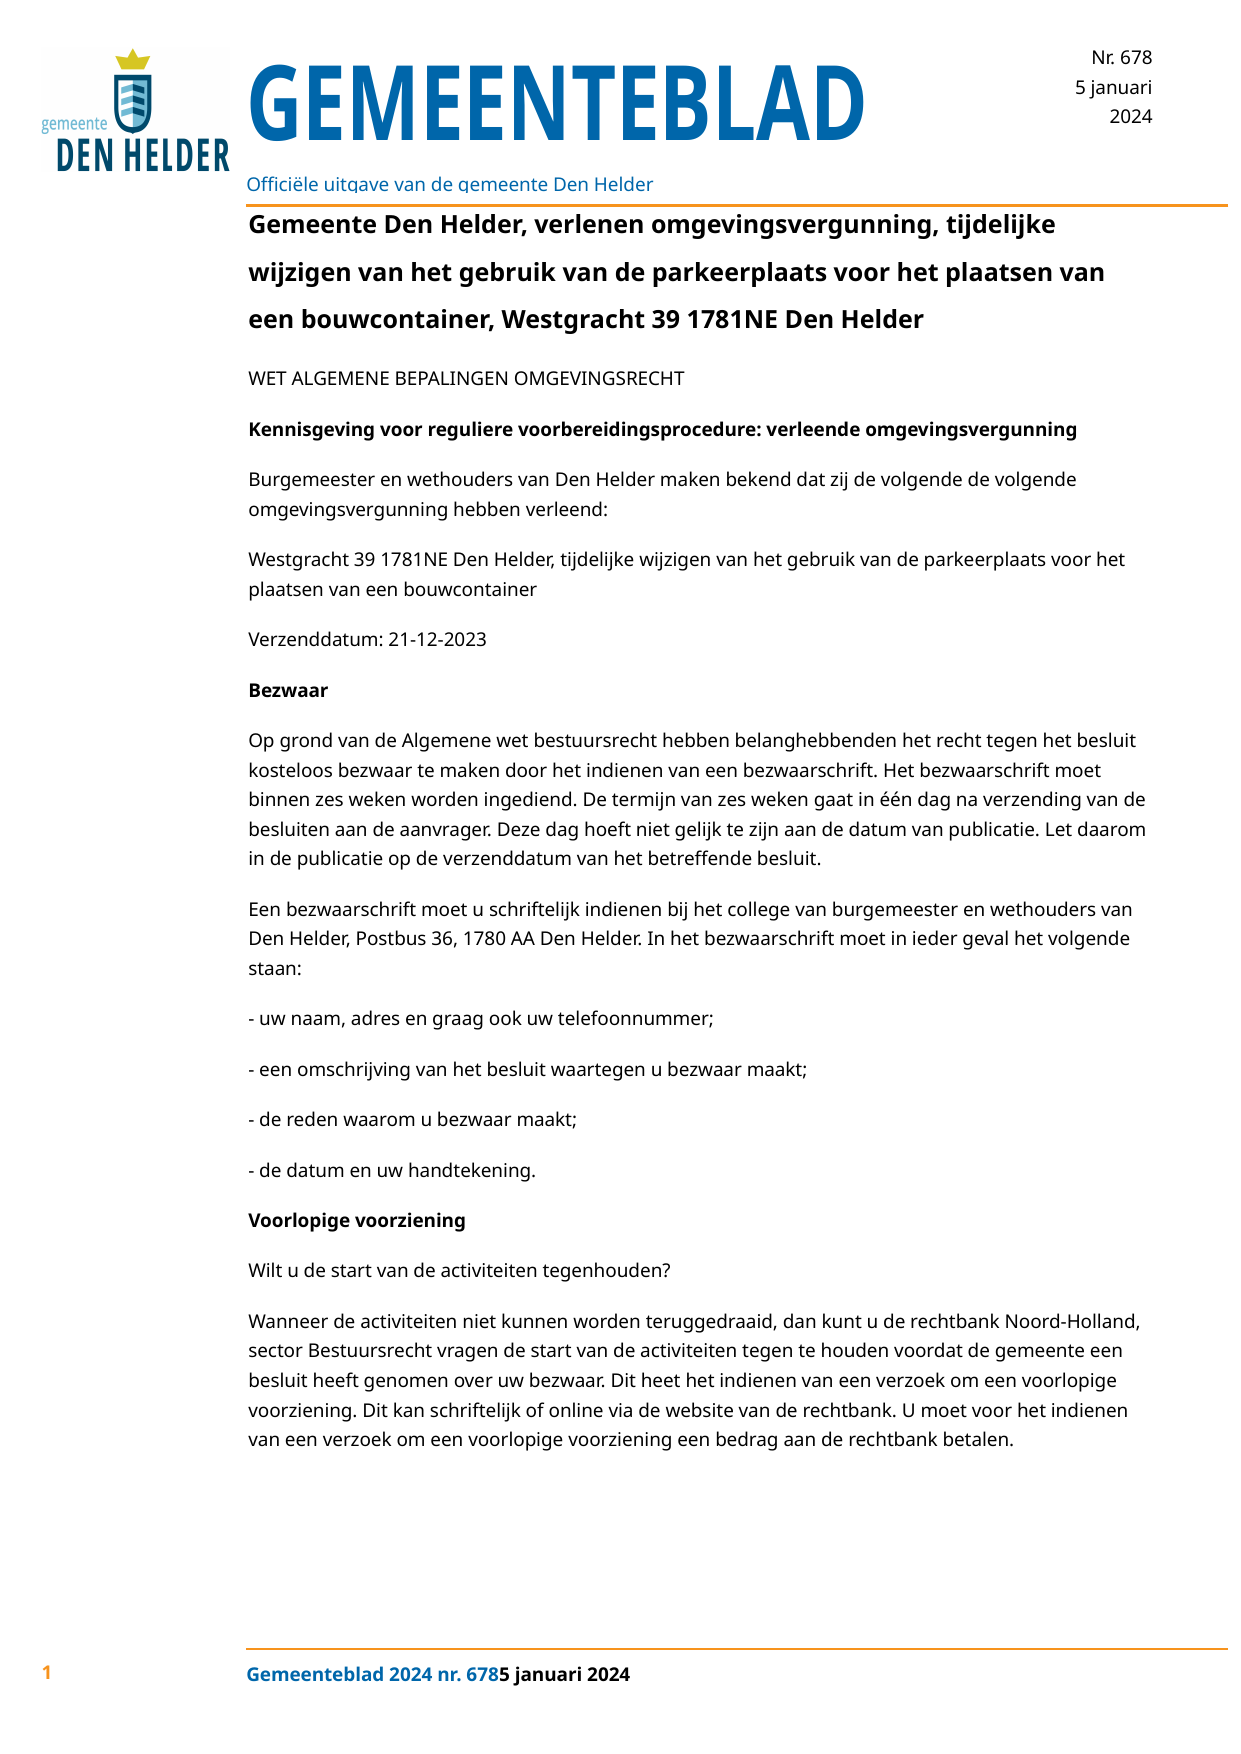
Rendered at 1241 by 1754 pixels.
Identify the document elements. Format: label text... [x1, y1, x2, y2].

text - uw naam, adres en graag ook uw telefoonnummer; [248, 1006, 1152, 1031]
text Op grond van de Algemene wet bestuursrecht hebben belanghebbenden het recht tegen het besluit kosteloos bezwaar te maken door het indienen van een bezwaarschrift. Het bezwaarschrift moet binnen zes weken worden ingediend. De termijn van zes weken gaat in één dag na verzending van de besluiten aan de aanvrager. Deze dag hoeft niet gelijk te zijn aan de datum van publicatie. Let daarom in de publicatie op de verzenddatum van het betreffende besluit. [248, 727, 1152, 871]
picture [63, 144, 68, 165]
text Bezwaar [248, 677, 1152, 702]
text Verzenddatum: 21-12-2023 [248, 626, 1152, 652]
text Wanneer de activiteiten niet kunnen worden teruggedraaid, dan kunt u de rechtbank Noord-Holland, sector Bestuursrecht vragen de start van de activiteiten tegen te houden voordat de gemeente een besluit heeft genomen over uw bezwaar. Dit heet het indienen van een verzoek om een voorlopige voorziening. Dit kan schriftelijk of online via de website van de rechtbank. U moet voor het indienen van een verzoek om een voorlopige voorziening een bedrag aan de rechtbank betalen. [248, 1308, 1152, 1452]
text Kennisgeving voor reguliere voorbereidingsprocedure: verleende omgevingsvergunning [248, 416, 1152, 442]
text - de reden waarom u bezwaar maakt; [248, 1106, 1152, 1132]
text Burgemeester en wethouders van Den Helder maken bekend dat zij de volgende de volgende omgevingsvergunning hebben verleend: [248, 466, 1152, 522]
text Gemeente Den Helder, verlenen omgevingsvergunning, tijdelijke wijzigen van het gebruik van de parkeerplaats voor het plaatsen van een bouwcontainer, Westgracht 39 1781NE Den Helder [248, 207, 1152, 336]
text Westgracht 39 1781NE Den Helder, tijdelijke wijzigen van het gebruik van de parkeerplaats voor het plaatsen van een bouwcontainer [248, 546, 1152, 602]
picture [182, 144, 187, 165]
text Voorlopige voorziening [248, 1207, 1152, 1233]
picture [41, 47, 231, 172]
picture [220, 160, 224, 172]
picture [100, 154, 106, 172]
text Een bezwaarschrift moet u schriftelijk indienen bij het college van burgemeester en wethouders van Den Helder, Postbus 36, 1780 AA Den Helder. In het bezwaarschrift moet in ieder geval het volgende staan: [248, 896, 1152, 981]
text - een omschrijving van het besluit waartegen u bezwaar maakt; [248, 1056, 1152, 1082]
picture [130, 157, 135, 172]
text Wilt u de start van de activiteiten tegenhouden? [248, 1258, 1152, 1283]
text WET ALGEMENE BEPALINGEN OMGEVINGSRECHT [248, 366, 1152, 391]
text - de datum en uw handtekening. [248, 1157, 1152, 1182]
